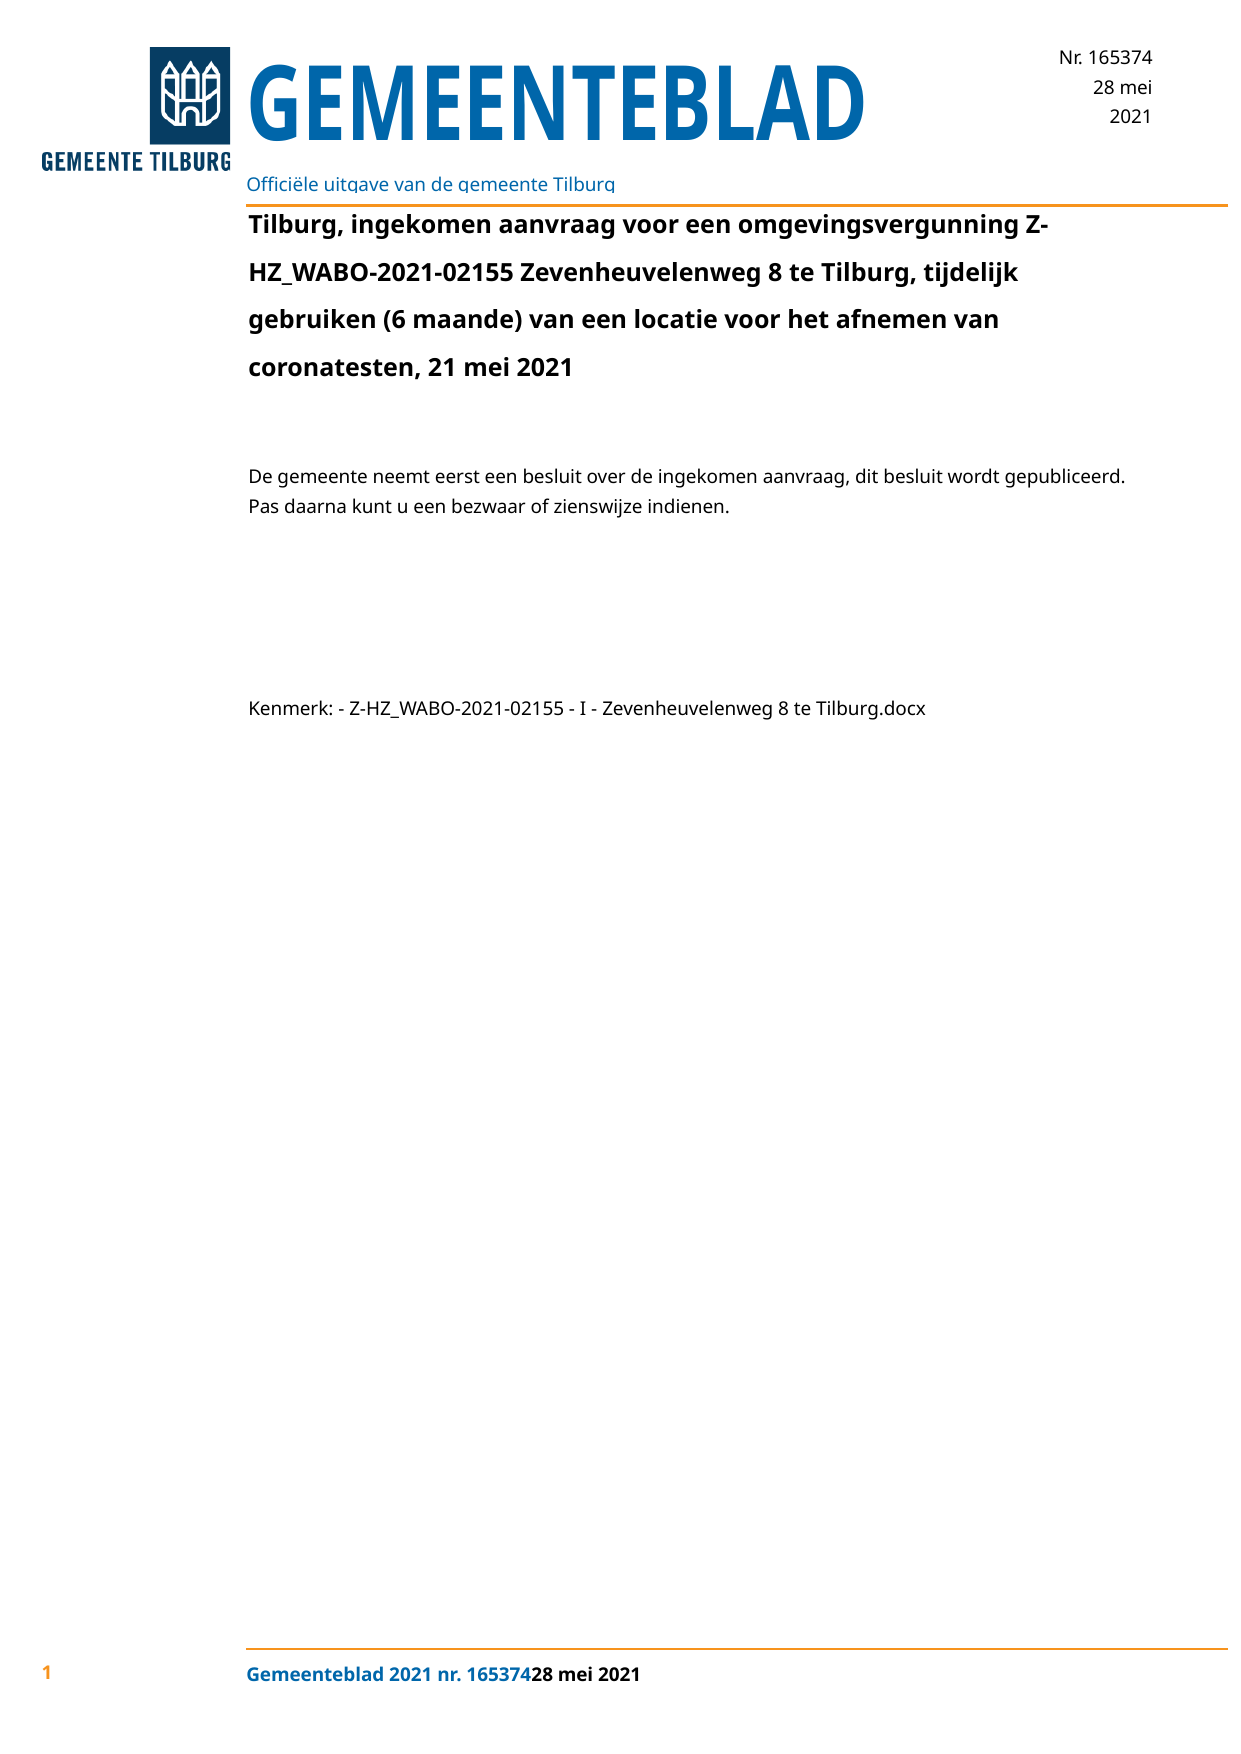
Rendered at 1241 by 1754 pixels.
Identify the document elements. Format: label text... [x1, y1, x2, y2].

text Kenmerk: - Z-HZ_WABO-2021-02155 - I - Zevenheuvelenweg 8 te Tilburg.docx [248, 695, 1152, 721]
text De gemeente neemt eerst een besluit over de ingekomen aanvraag, dit besluit wordt gepubliceerd. Pas daarna kunt u een bezwaar of zienswijze indienen. [248, 463, 1152, 519]
picture [41, 47, 231, 172]
text Tilburg, ingekomen aanvraag voor een omgevingsvergunning Z-HZ_WABO-2021-02155 Zevenheuvelenweg 8 te Tilburg, tijdelijk gebruiken (6 maande) van een locatie voor het afnemen van coronatesten, 21 mei 2021 [248, 207, 1152, 384]
